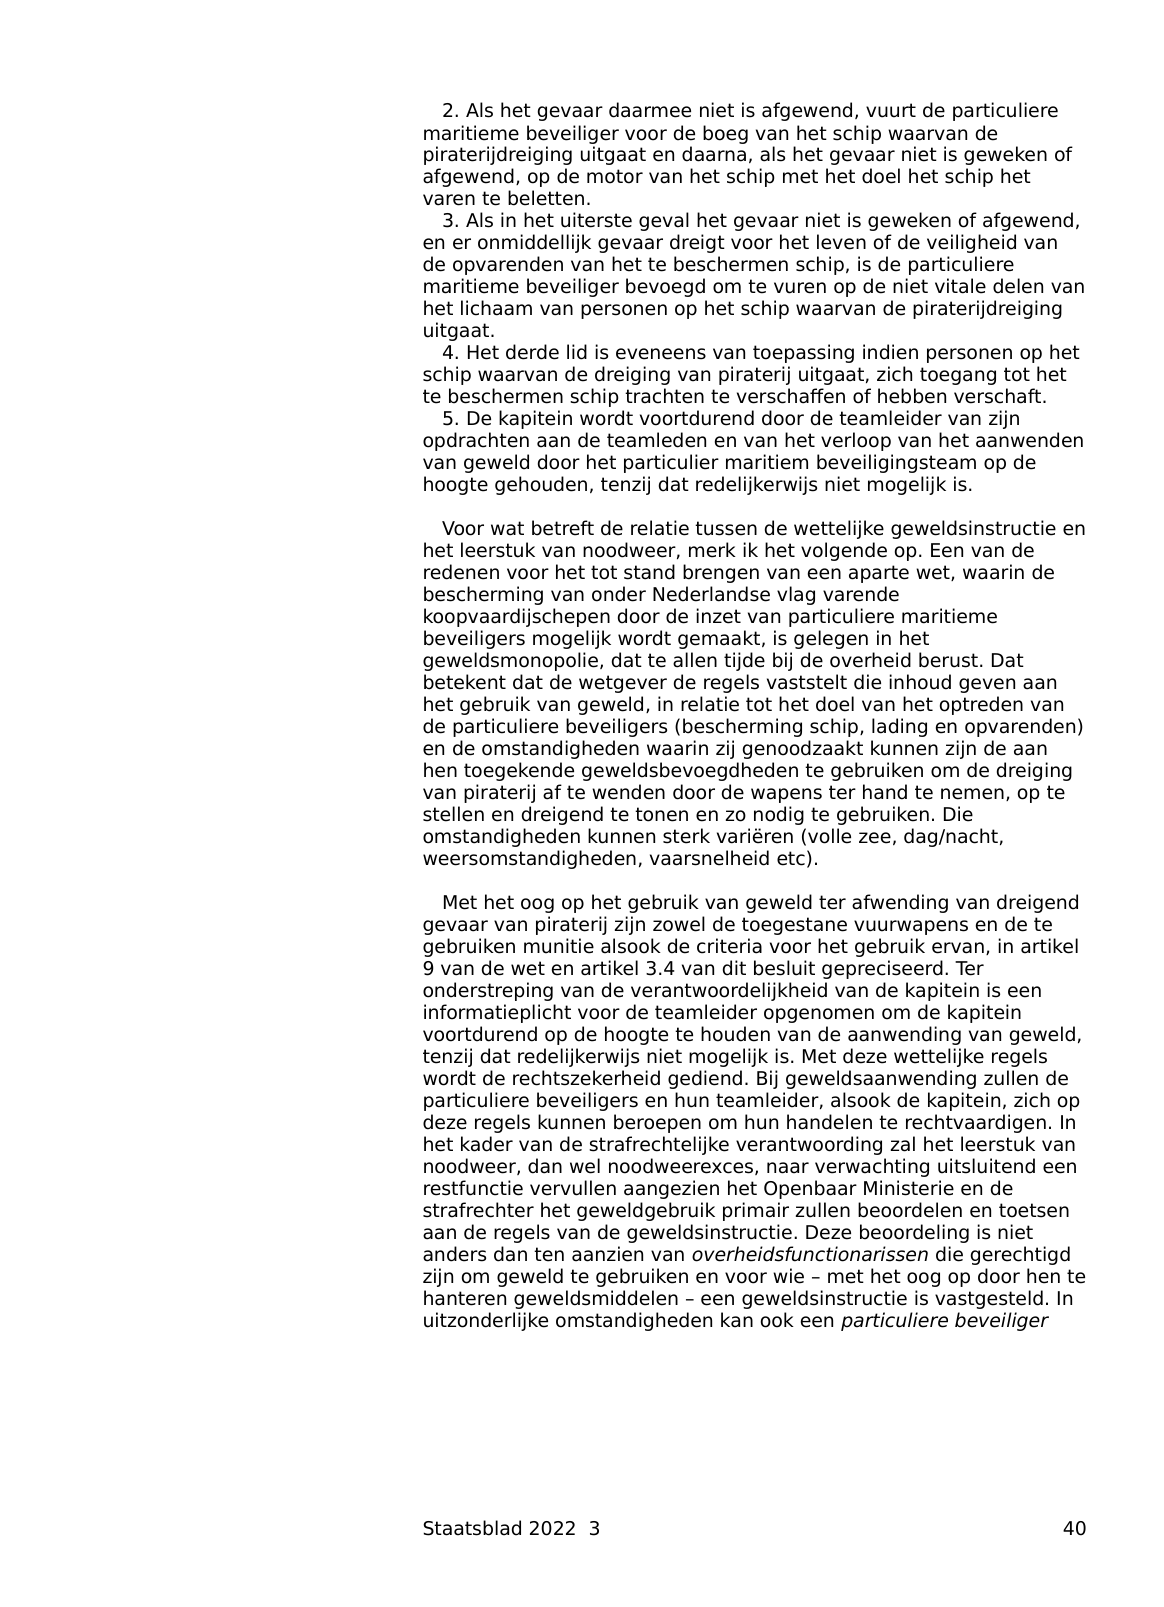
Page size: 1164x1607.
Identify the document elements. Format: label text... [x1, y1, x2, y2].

text 2. Als het gevaar daarmee niet is afgewend, vuurt de particuliere maritieme beveiliger voor de boeg van het schip waarvan de piraterijdreiging uitgaat en daarna, als het gevaar niet is geweken of afgewend, op de motor van het schip met het doel het schip het varen te beletten. [422, 100, 1087, 210]
text 5. De kapitein wordt voortdurend door de teamleider van zijn opdrachten aan de teamleden en van het verloop van het aanwenden van geweld door het particulier maritiem beveiligingsteam op de hoogte gehouden, tenzij dat redelijkerwijs niet mogelijk is. [422, 408, 1087, 496]
text Voor wat betreft de relatie tussen de wettelijke geweldsinstructie en het leerstuk van noodweer, merk ik het volgende op. Een van de redenen voor het tot stand brengen van een aparte wet, waarin de bescherming van onder Nederlandse vlag varende koopvaardijschepen door de inzet van particuliere maritieme beveiligers mogelijk wordt gemaakt, is gelegen in het geweldsmonopolie, dat te allen tijde bij de overheid berust. Dat betekent dat de wetgever de regels vaststelt die inhoud geven aan het gebruik van geweld, in relatie tot het doel van het optreden van de particuliere beveiligers (bescherming schip, lading en opvarenden) en de omstandigheden waarin zij genoodzaakt kunnen zijn de aan hen toegekende geweldsbevoegdheden te gebruiken om de dreiging van piraterij af te wenden door de wapens ter hand te nemen, op te stellen en dreigend te tonen en zo nodig te gebruiken. Die omstandigheden kunnen sterk variëren (volle zee, dag/nacht, weersomstandigheden, vaarsnelheid etc). [422, 518, 1087, 870]
text Met het oog op het gebruik van geweld ter afwending van dreigend gevaar van piraterij zijn zowel de toegestane vuurwapens en de te gebruiken munitie alsook de criteria voor het gebruik ervan, in artikel 9 van de wet en artikel 3.4 van dit besluit gepreciseerd. Ter onderstreping van de verantwoordelijkheid van de kapitein is een informatieplicht voor de teamleider opgenomen om de kapitein voortdurend op de hoogte te houden van de aanwending van geweld, tenzij dat redelijkerwijs niet mogelijk is. Met deze wettelijke regels wordt de rechtszekerheid gediend. Bij geweldsaanwending zullen de particuliere beveiligers en hun teamleider, alsook de kapitein, zich op deze regels kunnen beroepen om hun handelen te rechtvaardigen. In het kader van de strafrechtelijke verantwoording zal het leerstuk van noodweer, dan wel noodweerexces, naar verwachting uitsluitend een restfunctie vervullen aangezien het Openbaar Ministerie en de strafrechter het geweldgebruik primair zullen beoordelen en toetsen aan de regels van de geweldsinstructie. Deze beoordeling is niet anders dan ten aanzien van overheidsfunctionarissen die gerechtigd zijn om geweld te gebruiken en voor wie – met het oog op door hen te hanteren geweldsmiddelen – een geweldsinstructie is vastgesteld. In uitzonderlijke omstandigheden kan ook een particuliere beveiliger [422, 892, 1087, 1332]
text 3. Als in het uiterste geval het gevaar niet is geweken of afgewend, en er onmiddellijk gevaar dreigt voor het leven of de veiligheid van de opvarenden van het te beschermen schip, is de particuliere maritieme beveiliger bevoegd om te vuren op de niet vitale delen van het lichaam van personen op het schip waarvan de piraterijdreiging uitgaat. [422, 210, 1087, 342]
text 4. Het derde lid is eveneens van toepassing indien personen op het schip waarvan de dreiging van piraterij uitgaat, zich toegang tot het te beschermen schip trachten te verschaffen of hebben verschaft. [422, 342, 1087, 408]
